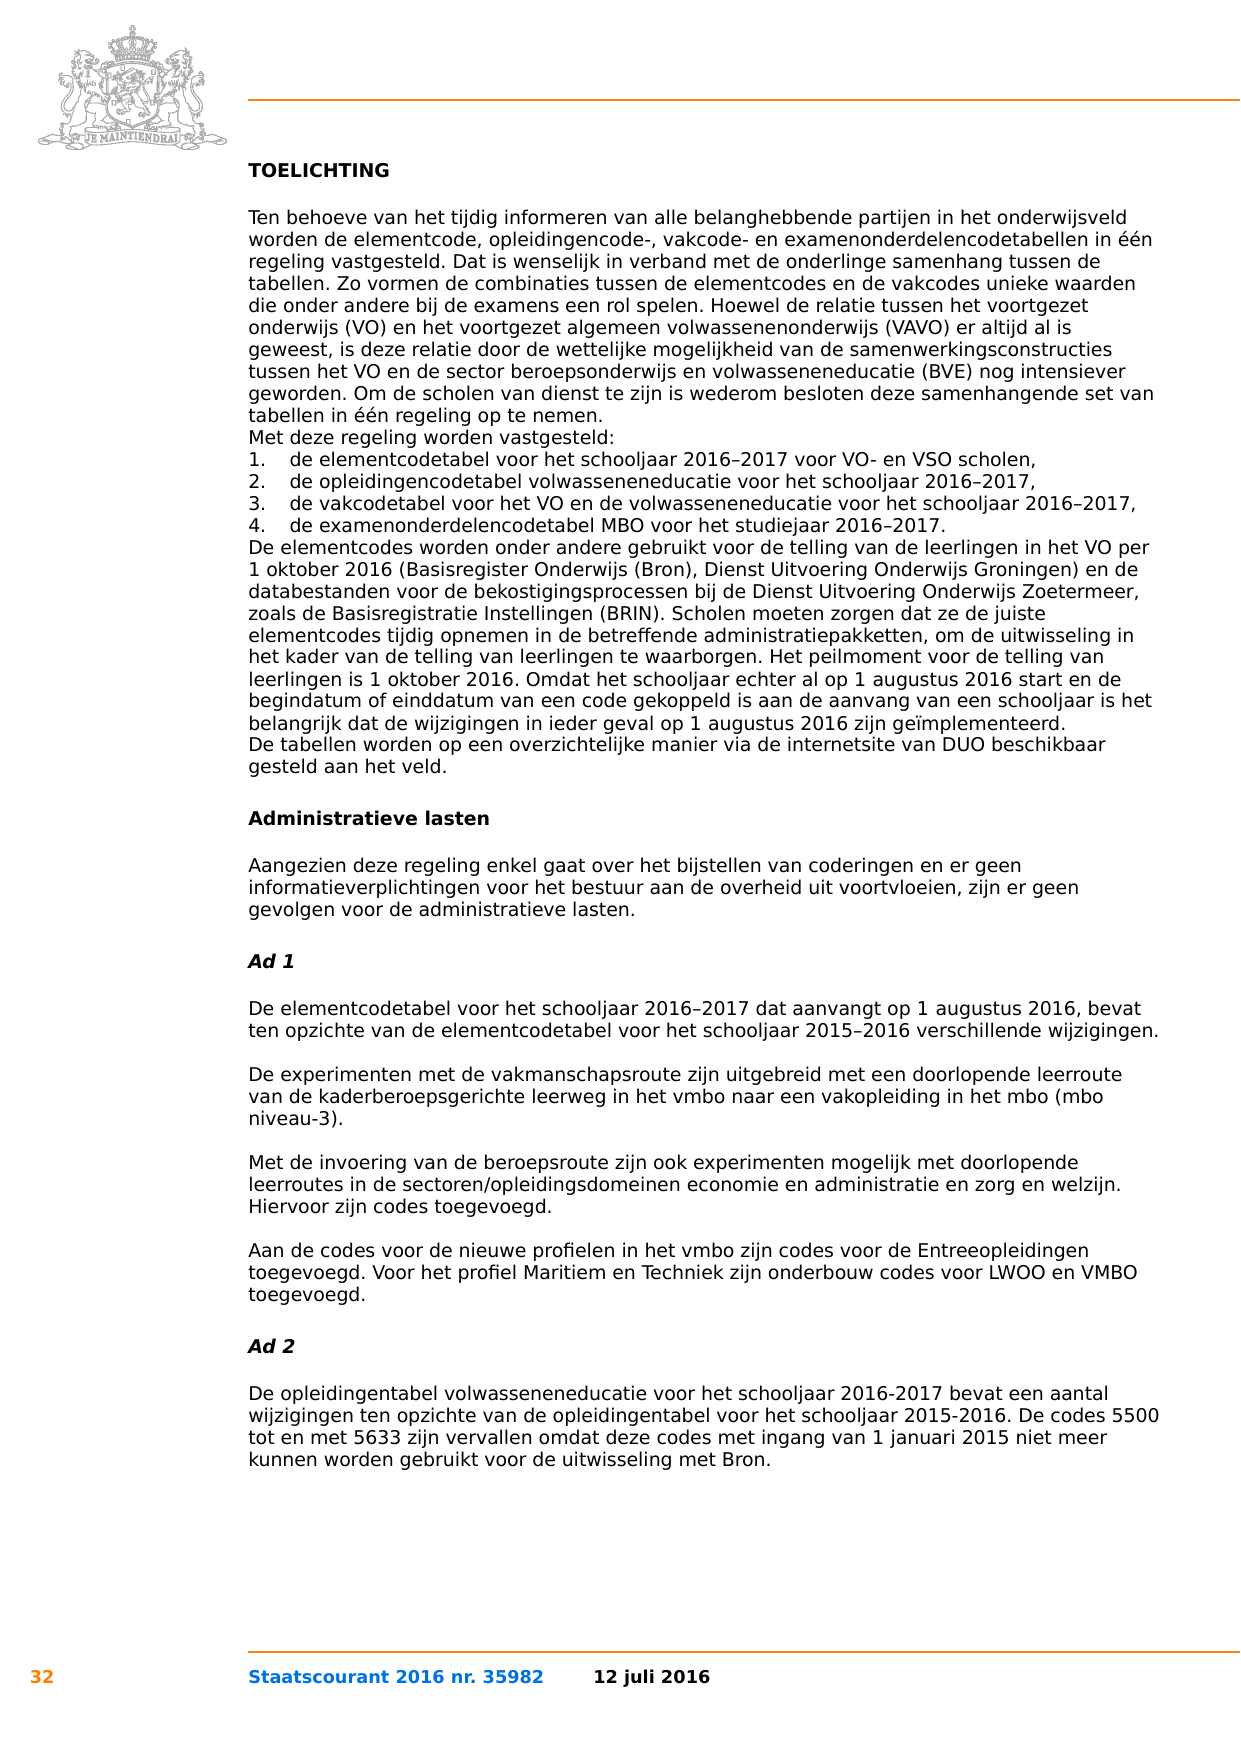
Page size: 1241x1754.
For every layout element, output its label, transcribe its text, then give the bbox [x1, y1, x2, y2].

subtitle Ad 2 [248, 1336, 1163, 1358]
picture [38, 25, 227, 150]
subtitle Administratieve lasten [248, 808, 1163, 830]
text De tabellen worden op een overzichtelijke manier via de internetsite van DUO beschikbaar gesteld aan het veld. [248, 734, 1163, 778]
text 3. de vakcodetabel voor het VO en de volwasseneneducatie voor het schooljaar 2016–2017, [248, 493, 1163, 514]
text Met deze regeling worden vastgesteld: [248, 427, 1163, 449]
text Aan de codes voor de nieuwe profielen in het vmbo zijn codes voor de Entreeopleidingen toegevoegd. Voor het profiel Maritiem en Techniek zijn onderbouw codes voor LWOO en VMBO toegevoegd. [248, 1240, 1163, 1306]
text De elementcodetabel voor het schooljaar 2016–2017 dat aanvangt op 1 augustus 2016, bevat ten opzichte van de elementcodetabel voor het schooljaar 2015–2016 verschillende wijzigingen. [248, 998, 1163, 1042]
text 2. de opleidingencodetabel volwasseneneducatie voor het schooljaar 2016–2017, [248, 471, 1163, 493]
text Ten behoeve van het tijdig informeren van alle belanghebbende partijen in het onderwijsveld worden de elementcode, opleidingencode-, vakcode- en examenonderdelencodetabellen in één regeling vastgesteld. Dat is wenselijk in verband met de onderlinge samenhang tussen de tabellen. Zo vormen de combinaties tussen de elementcodes en de vakcodes unieke waarden die onder andere bij de examens een rol spelen. Hoewel de relatie tussen het voortgezet onderwijs (VO) en het voortgezet algemeen volwassenenonderwijs (VAVO) er altijd al is geweest, is deze relatie door de wettelijke mogelijkheid van de samenwerkingsconstructies tussen het VO en de sector beroepsonderwijs en volwasseneneducatie (BVE) nog intensiever geworden. Om de scholen van dienst te zijn is wederom besloten deze samenhangende set van tabellen in één regeling op te nemen. [248, 207, 1163, 427]
text 1. de elementcodetabel voor het schooljaar 2016–2017 voor VO- en VSO scholen, [248, 449, 1163, 471]
text 4. de examenonderdelencodetabel MBO voor het studiejaar 2016–2017. [248, 514, 1163, 537]
text De elementcodes worden onder andere gebruikt voor de telling van de leerlingen in het VO per 1 oktober 2016 (Basisregister Onderwijs (Bron), Dienst Uitvoering Onderwijs Groningen) en de databestanden voor de bekostigingsprocessen bij de Dienst Uitvoering Onderwijs Zoetermeer, zoals de Basisregistratie Instellingen (BRIN). Scholen moeten zorgen dat ze de juiste elementcodes tijdig opnemen in de betreffende administratiepakketten, om de uitwisseling in het kader van de telling van leerlingen te waarborgen. Het peilmoment voor de telling van leerlingen is 1 oktober 2016. Omdat het schooljaar echter al op 1 augustus 2016 start en de begindatum of einddatum van een code gekoppeld is aan de aanvang van een schooljaar is het belangrijk dat de wijzigingen in ieder geval op 1 augustus 2016 zijn geïmplementeerd. [248, 537, 1163, 734]
text De experimenten met de vakmanschapsroute zijn uitgebreid met een doorlopende leerroute van de kaderberoepsgerichte leerweg in het vmbo naar een vakopleiding in het mbo (mbo niveau-3). [248, 1064, 1163, 1130]
text Met de invoering van de beroepsroute zijn ook experimenten mogelijk met doorlopende leerroutes in de sectoren/opleidingsdomeinen economie en administratie en zorg en welzijn. Hiervoor zijn codes toegevoegd. [248, 1152, 1163, 1218]
text De opleidingentabel volwasseneneducatie voor het schooljaar 2016-2017 bevat een aantal wijzigingen ten opzichte van de opleidingentabel voor het schooljaar 2015-2016. De codes 5500 tot en met 5633 zijn vervallen omdat deze codes met ingang van 1 januari 2015 niet meer kunnen worden gebruikt voor de uitwisseling met Bron. [248, 1383, 1163, 1471]
text Aangezien deze regeling enkel gaat over het bijstellen van coderingen en er geen informatieverplichtingen voor het bestuur aan de overheid uit voortvloeien, zijn er geen gevolgen voor de administratieve lasten. [248, 855, 1163, 921]
subtitle TOELICHTING [248, 160, 1163, 182]
subtitle Ad 1 [248, 951, 1163, 973]
